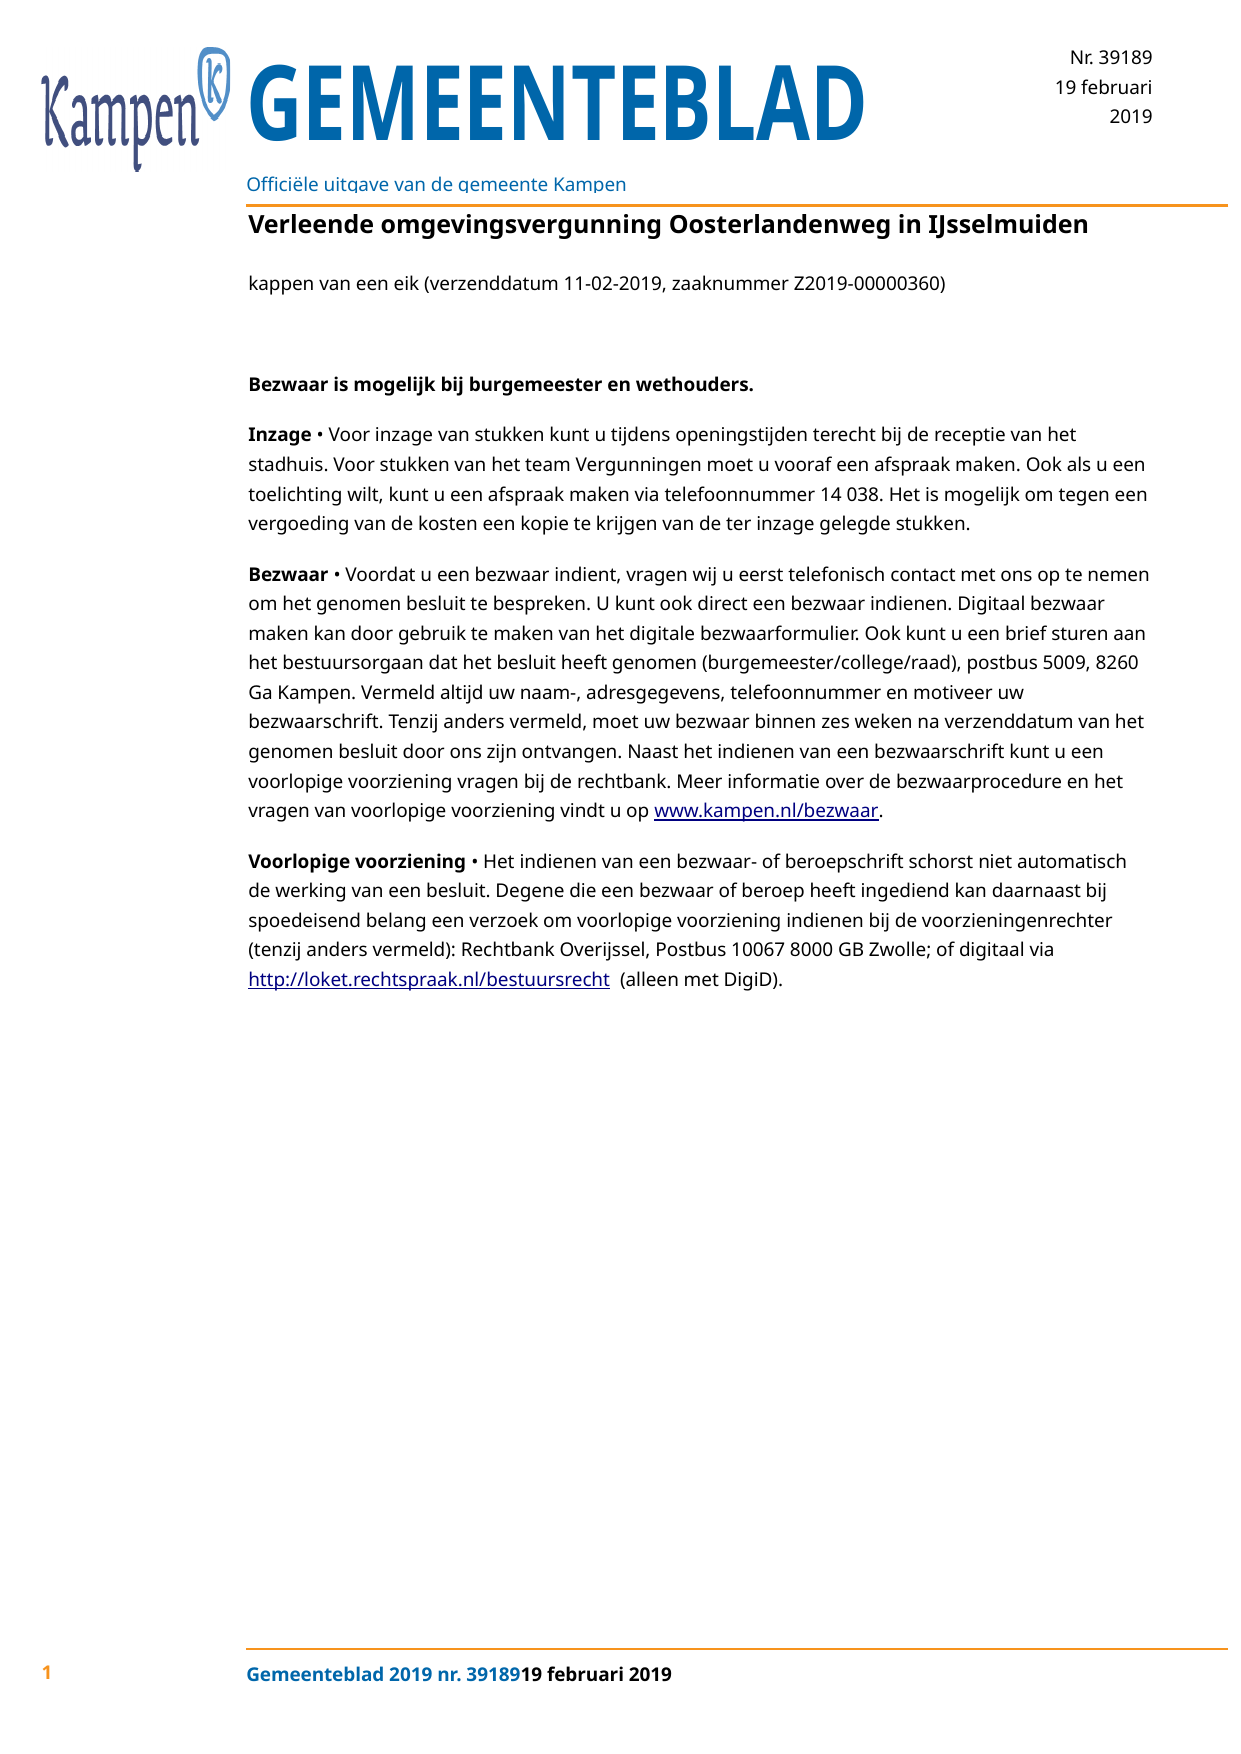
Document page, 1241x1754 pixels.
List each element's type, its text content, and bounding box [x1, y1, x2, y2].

text Verleende omgevingsvergunning Oosterlandenweg in IJsselmuiden [248, 207, 1152, 241]
picture [41, 47, 231, 172]
text Bezwaar is mogelijk bij burgemeester en wethouders. [248, 371, 1152, 397]
text Bezwaar • Voordat u een bezwaar indient, vragen wij u eerst telefonisch contact met ons op te nemen om het genomen besluit te bespreken. U kunt ook direct een bezwaar indienen. Digitaal bezwaar maken kan door gebruik te maken van het digitale bezwaarformulier. Ook kunt u een brief sturen aan het bestuursorgaan dat het besluit heeft genomen (burgemeester/college/raad), postbus 5009, 8260 Ga Kampen. Vermeld altijd uw naam-, adresgegevens, telefoonnummer en motiveer uw bezwaarschrift. Tenzij anders vermeld, moet uw bezwaar binnen zes weken na verzenddatum van het genomen besluit door ons zijn ontvangen. Naast het indienen van een bezwaarschrift kunt u een voorlopige voorziening vragen bij de rechtbank. Meer informatie over de bezwaarprocedure en het vragen van voorlopige voorziening vindt u op www.kampen.nl/bezwaar. [248, 561, 1152, 823]
text Inzage • Voor inzage van stukken kunt u tijdens openingstijden terecht bij de receptie van het stadhuis. Voor stukken van het team Vergunningen moet u vooraf een afspraak maken. Ook als u een toelichting wilt, kunt u een afspraak maken via telefoonnummer 14 038. Het is mogelijk om tegen een vergoeding van de kosten een kopie te krijgen van de ter inzage gelegde stukken. [248, 422, 1152, 536]
text kappen van een eik (verzenddatum 11-02-2019, zaaknummer Z2019-00000360) [248, 270, 1152, 296]
text Voorlopige voorziening • Het indienen van een bezwaar- of beroepschrift schorst niet automatisch de werking van een besluit. Degene die een bezwaar of beroep heeft ingediend kan daarnaast bij spoedeisend belang een verzoek om voorlopige voorziening indienen bij de voorzieningenrechter (tenzij anders vermeld): Rechtbank Overijssel, Postbus 10067 8000 GB Zwolle; of digitaal via http://loket.rechtspraak.nl/bestuursrecht (alleen met DigiD). [248, 848, 1152, 992]
